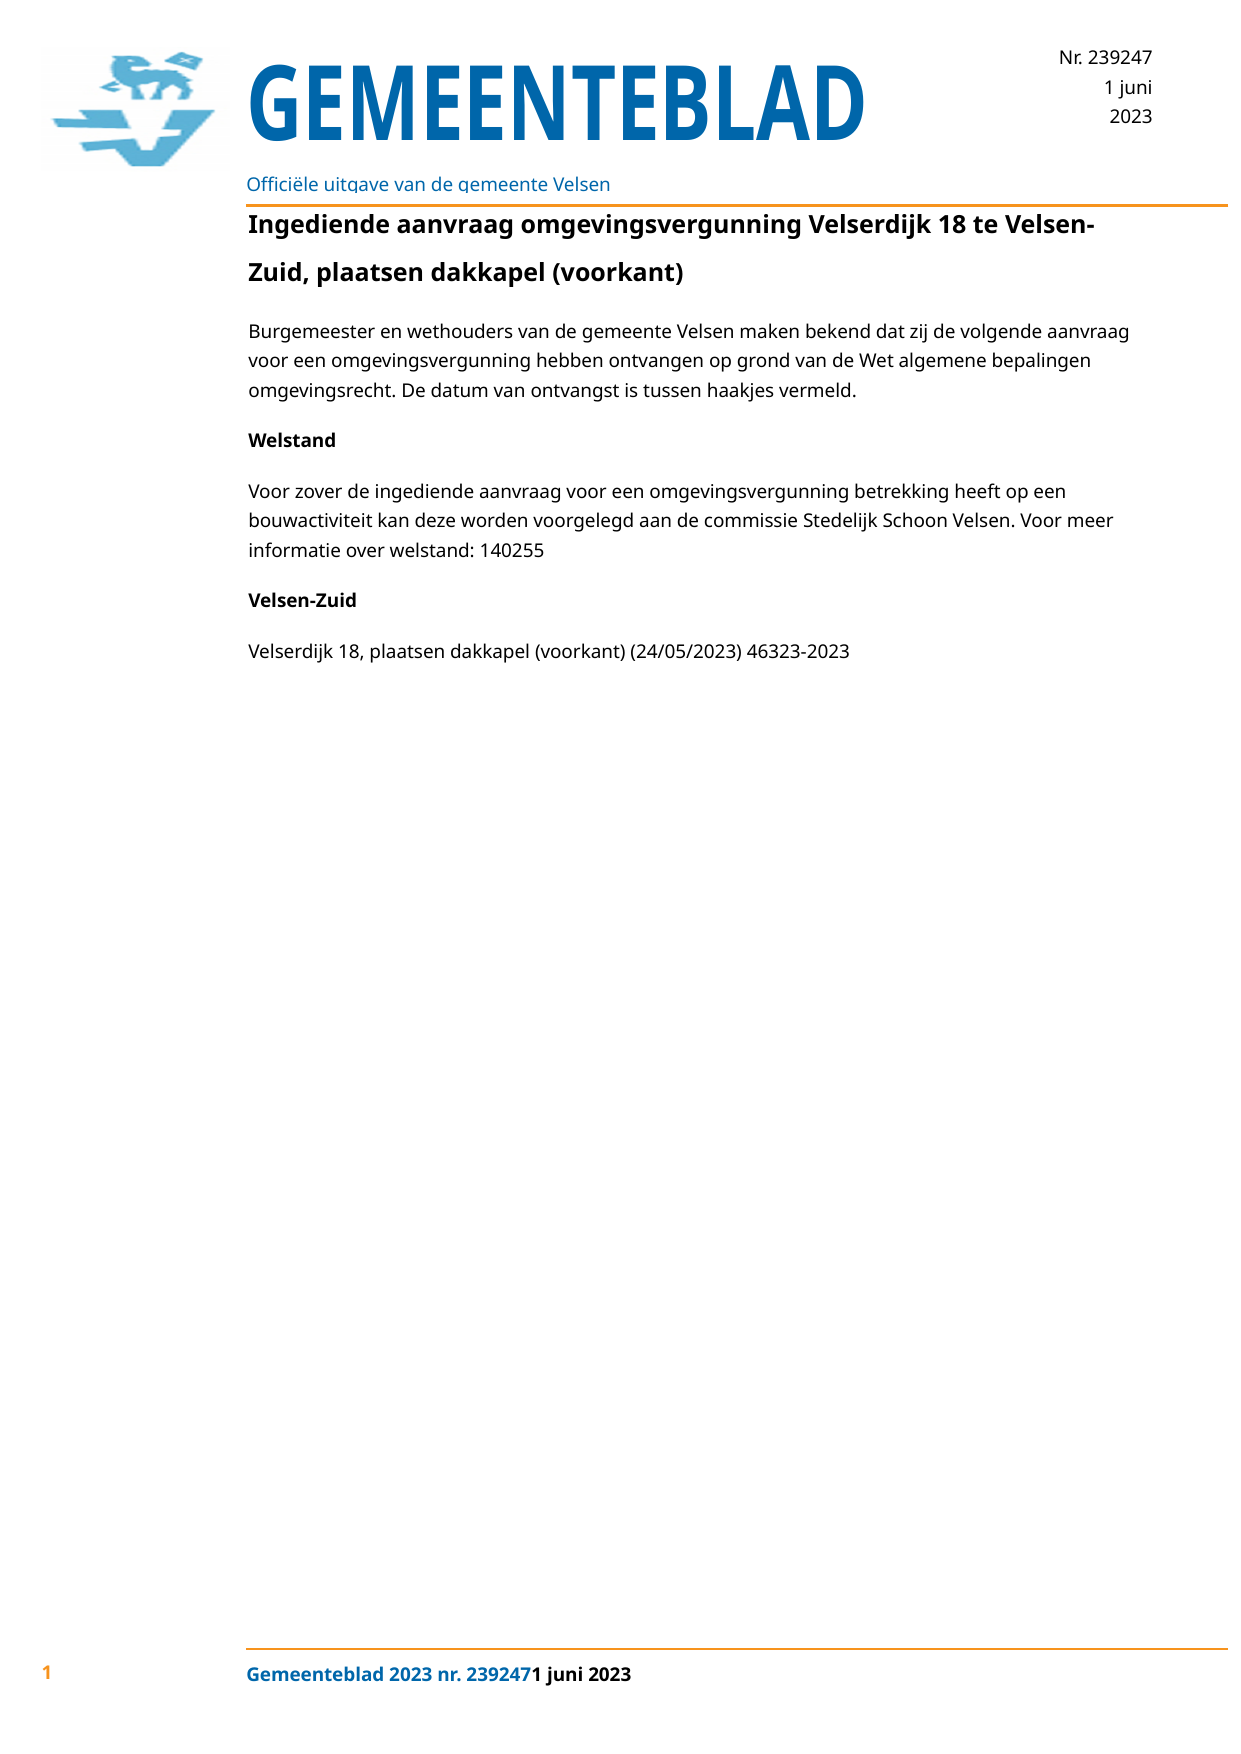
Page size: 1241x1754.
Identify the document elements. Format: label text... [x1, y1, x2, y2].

text Ingediende aanvraag omgevingsvergunning Velserdijk 18 te Velsen-Zuid, plaatsen dakkapel (voorkant) [248, 207, 1152, 288]
text Velserdijk 18, plaatsen dakkapel (voorkant) (24/05/2023) 46323-2023 [248, 638, 1152, 664]
text Welstand [248, 427, 1152, 453]
text Voor zover de ingediende aanvraag voor een omgevingsvergunning betrekking heeft op een bouwactiviteit kan deze worden voorgelegd aan de commissie Stedelijk Schoon Velsen. Voor meer informatie over welstand: 140255 [248, 478, 1152, 563]
text Velsen-Zuid [248, 587, 1152, 613]
text Burgemeester en wethouders van de gemeente Velsen maken bekend dat zij de volgende aanvraag voor een omgevingsvergunning hebben ontvangen op grond van de Wet algemene bepalingen omgevingsrecht. De datum van ontvangst is tussen haakjes vermeld. [248, 318, 1152, 403]
picture [41, 47, 231, 172]
